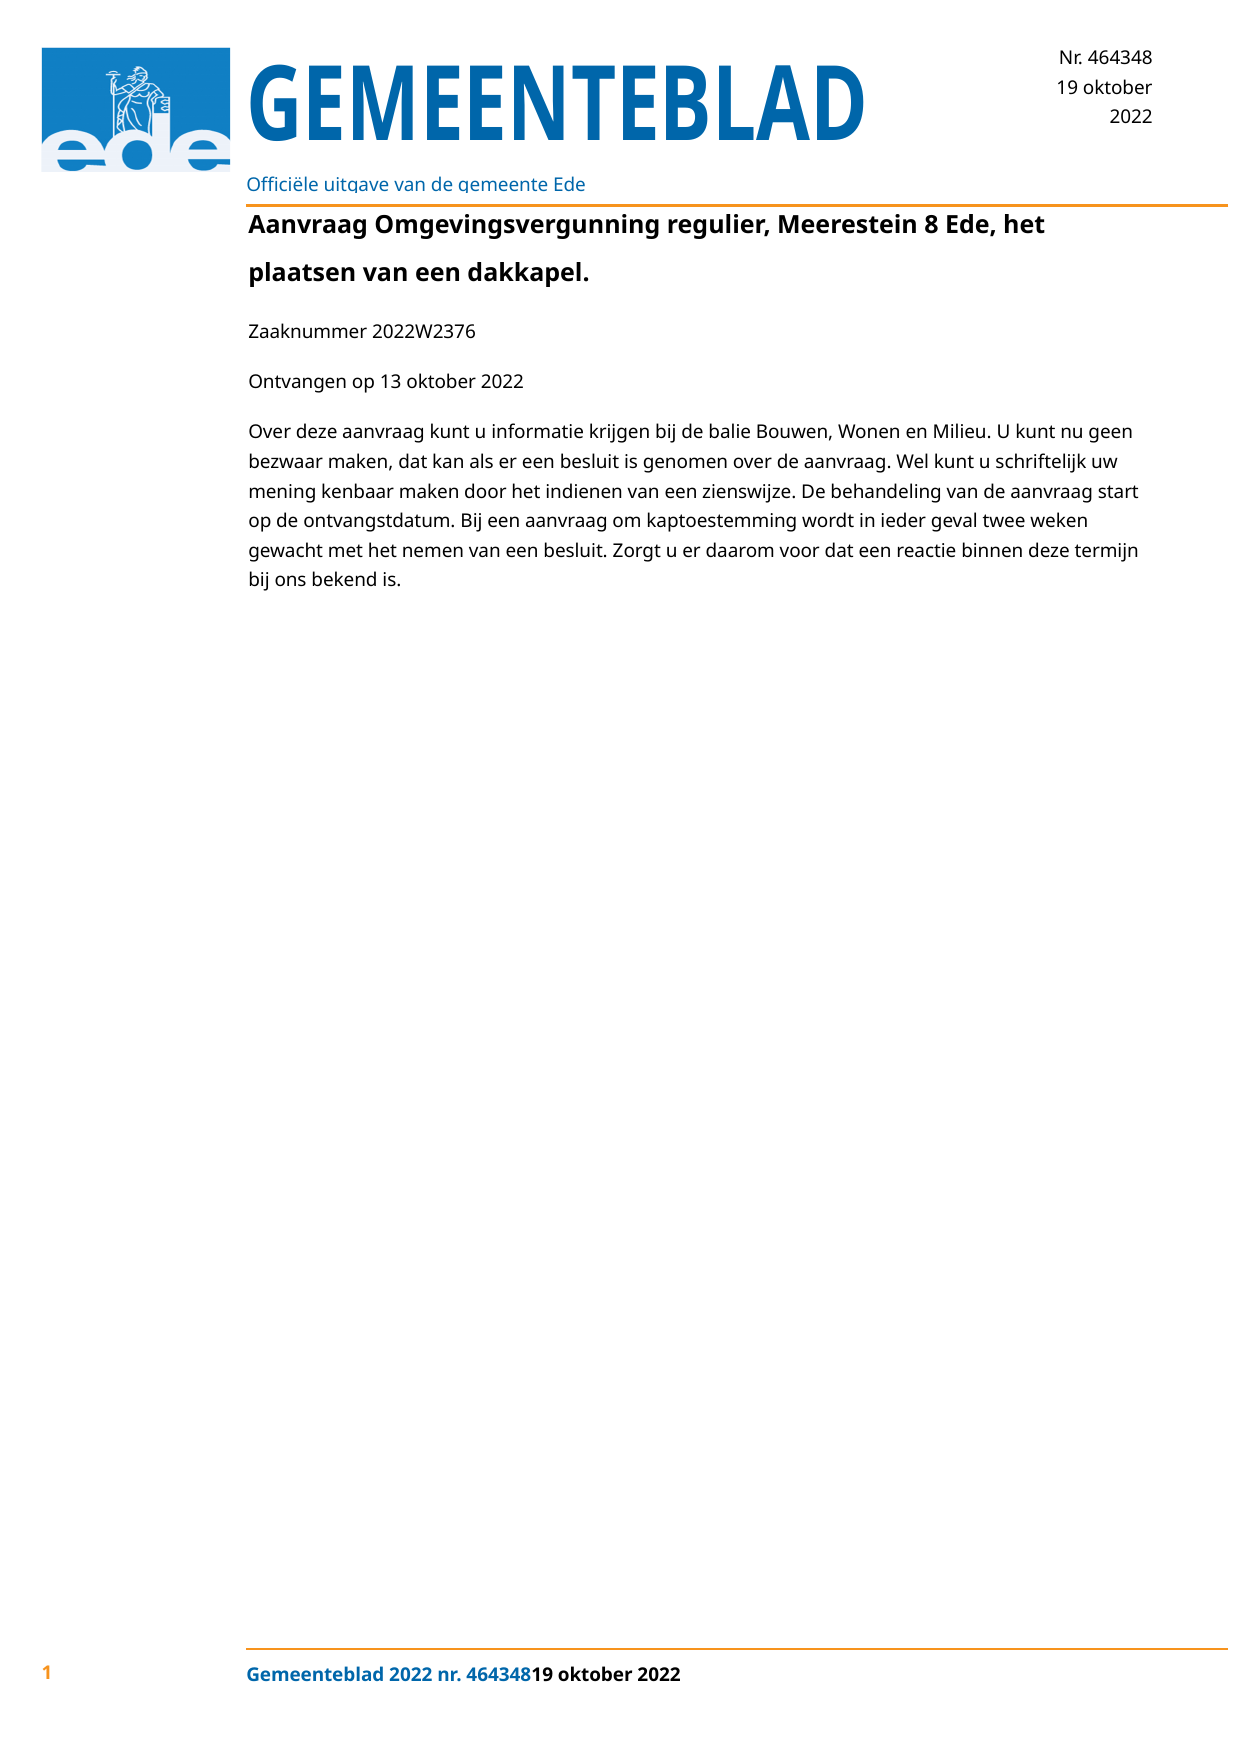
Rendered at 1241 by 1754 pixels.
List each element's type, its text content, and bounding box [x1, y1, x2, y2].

text Over deze aanvraag kunt u informatie krijgen bij de balie Bouwen, Wonen en Milieu. U kunt nu geen bezwaar maken, dat kan als er een besluit is genomen over de aanvraag. Wel kunt u schriftelijk uw mening kenbaar maken door het indienen van een zienswijze. De behandeling van de aanvraag start op de ontvangstdatum. Bij een aanvraag om kaptoestemming wordt in ieder geval twee weken gewacht met het nemen van een besluit. Zorgt u er daarom voor dat een reactie binnen deze termijn bij ons bekend is. [248, 419, 1152, 592]
text Zaaknummer 2022W2376 [248, 318, 1152, 344]
text Ontvangen op 13 oktober 2022 [248, 368, 1152, 394]
picture [41, 47, 231, 172]
text Aanvraag Omgevingsvergunning regulier, Meerestein 8 Ede, het plaatsen van een dakkapel. [248, 207, 1152, 288]
